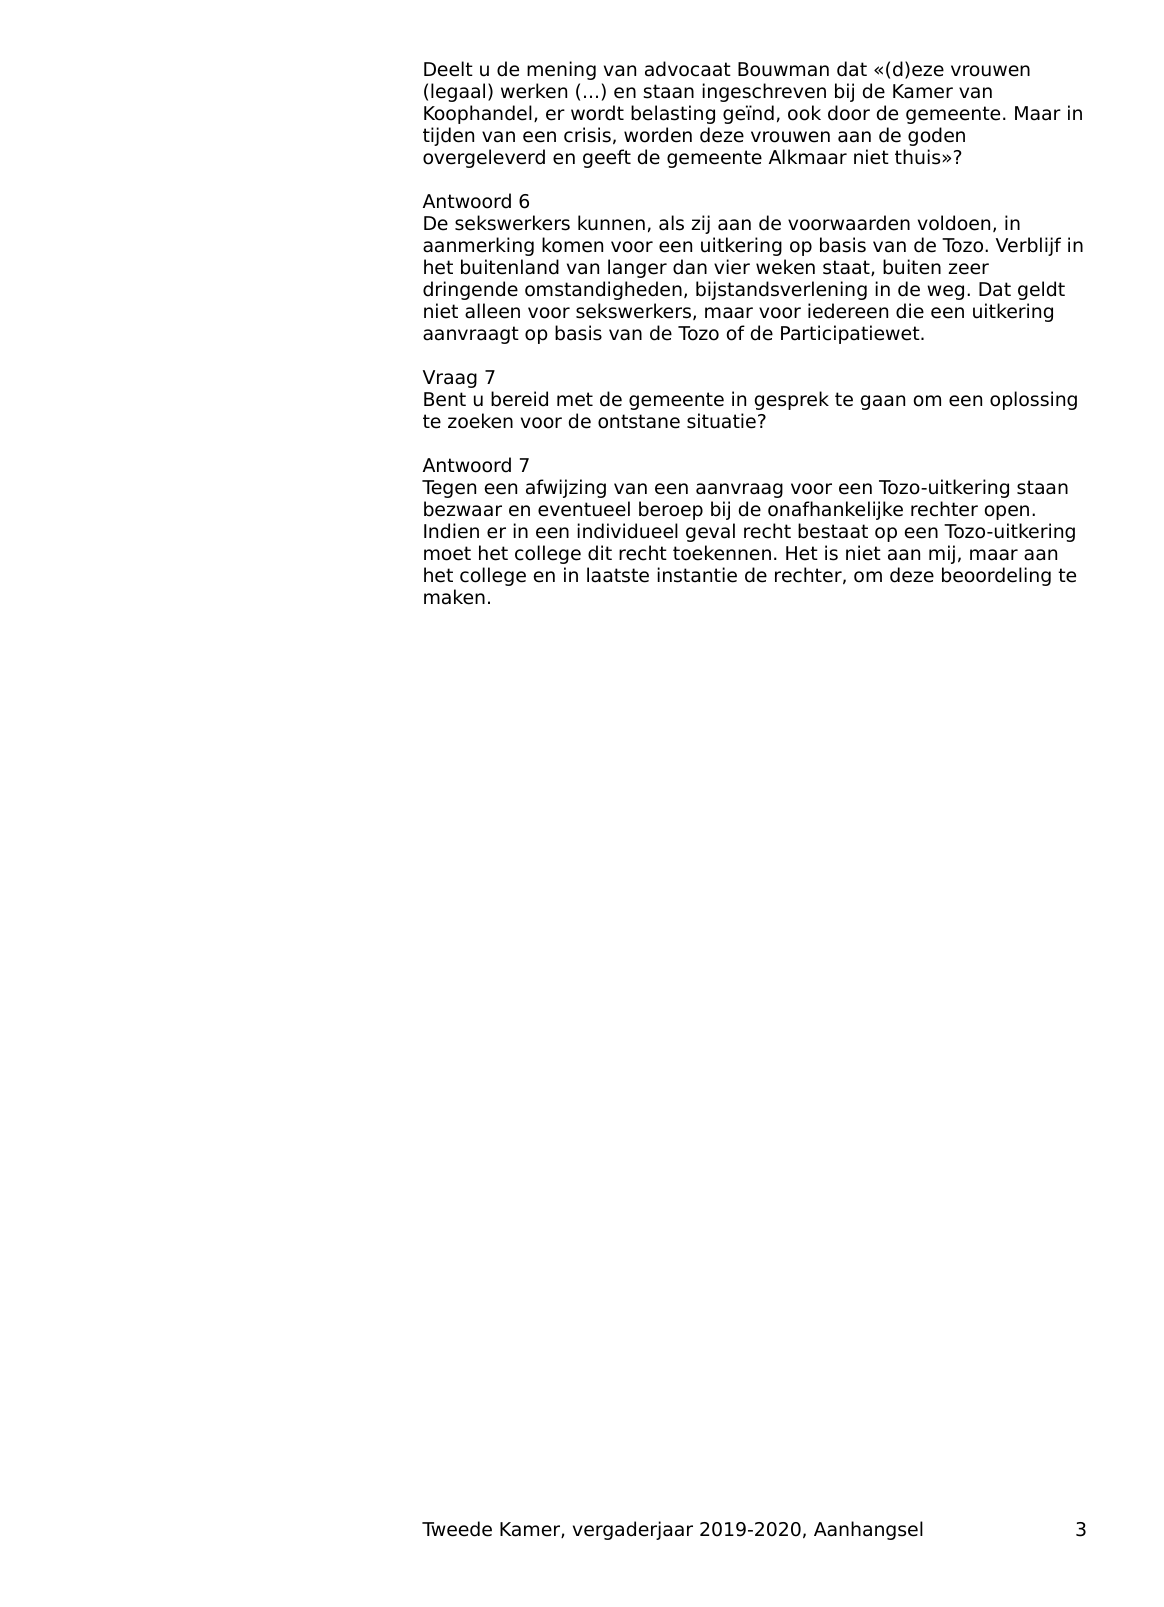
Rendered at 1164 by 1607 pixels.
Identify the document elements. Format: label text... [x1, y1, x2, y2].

text Vraag 7 [422, 367, 1087, 389]
text Tegen een afwijzing van een aanvraag voor een Tozo-uitkering staan bezwaar en eventueel beroep bij de onafhankelijke rechter open. Indien er in een individueel geval recht bestaat op een Tozo-uitkering moet het college dit recht toekennen. Het is niet aan mij, maar aan het college en in laatste instantie de rechter, om deze beoordeling te maken. [422, 477, 1087, 609]
text Antwoord 7 [422, 455, 1087, 477]
text Antwoord 6 [422, 191, 1087, 213]
text De sekswerkers kunnen, als zij aan de voorwaarden voldoen, in aanmerking komen voor een uitkering op basis van de Tozo. Verblijf in het buitenland van langer dan vier weken staat, buiten zeer dringende omstandigheden, bijstandsverlening in de weg. Dat geldt niet alleen voor sekswerkers, maar voor iedereen die een uitkering aanvraagt op basis van de Tozo of de Participatiewet. [422, 213, 1087, 345]
text Bent u bereid met de gemeente in gesprek te gaan om een oplossing te zoeken voor de ontstane situatie? [422, 389, 1087, 433]
text Deelt u de mening van advocaat Bouwman dat «(d)eze vrouwen (legaal) werken (...) en staan ingeschreven bij de Kamer van Koophandel, er wordt belasting geïnd, ook door de gemeente. Maar in tijden van een crisis, worden deze vrouwen aan de goden overgeleverd en geeft de gemeente Alkmaar niet thuis»? [422, 59, 1087, 169]
